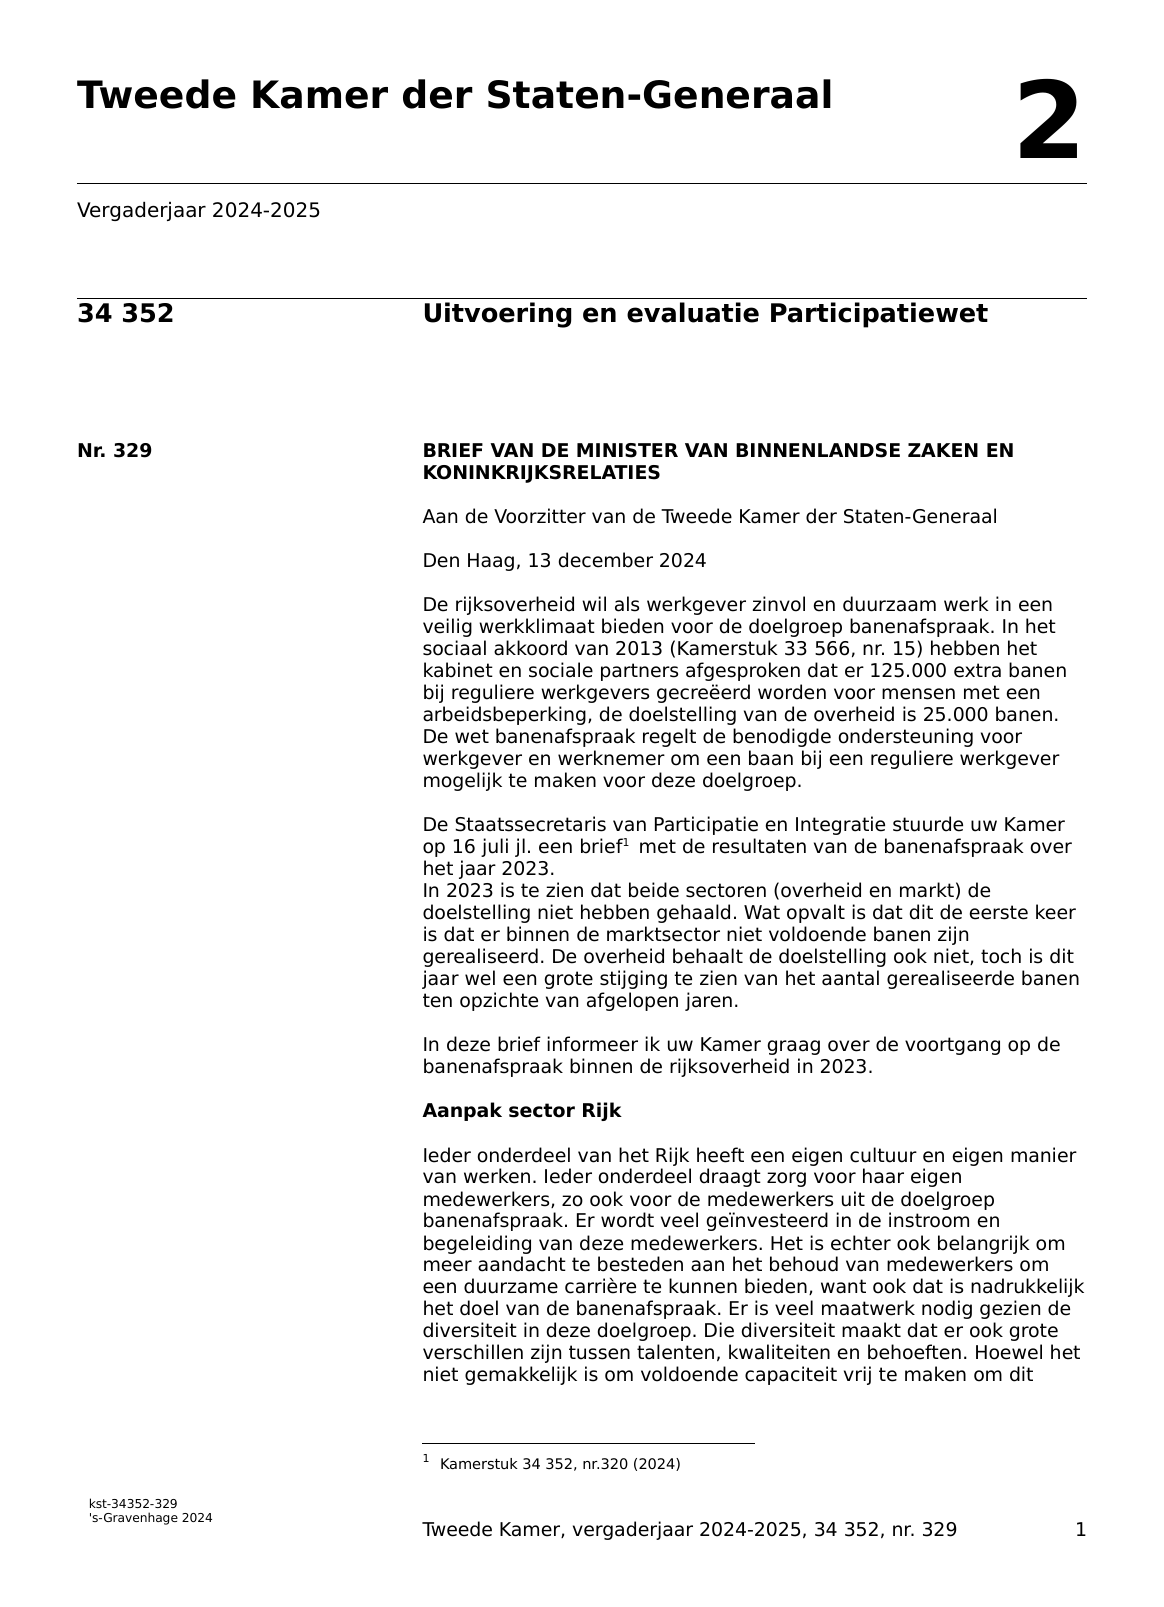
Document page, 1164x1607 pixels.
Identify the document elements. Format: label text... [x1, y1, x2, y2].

subtitle Aanpak sector Rijk [422, 1100, 1087, 1122]
subtitle Nr. 329 BRIEF VAN DE MINISTER VAN BINNENLANDSE ZAKEN EN KONINKRIJKSRELATIES [77, 440, 1087, 484]
table_header Tweede Kamer der Staten-Generaal [77, 59, 886, 183]
table_cell Vergaderjaar 2024-2025 [77, 184, 1087, 298]
text De Staatssecretaris van Participatie en Integratie stuurde uw Kamer op 16 juli jl. een brief met de resultaten van de banenafspraak over het jaar 2023. [422, 814, 1087, 880]
text In deze brief informeer ik uw Kamer graag over de voortgang op de banenafspraak binnen de rijksoverheid in 2023. [422, 1034, 1087, 1078]
text Kamerstuk 34 352, nr.320 (2024) [422, 1452, 1087, 1474]
text 's-Gravenhage 2024 [88, 1511, 323, 1525]
text Aan de Voorzitter van de Tweede Kamer der Staten-Generaal [422, 506, 1087, 528]
subtitle 34 352 Uitvoering en evaluatie Participatiewet [77, 299, 1087, 329]
text De rijksoverheid wil als werkgever zinvol en duurzaam werk in een veilig werkklimaat bieden voor de doelgroep banenafspraak. In het sociaal akkoord van 2013 (Kamerstuk 33 566, nr. 15) hebben het kabinet en sociale partners afgesproken dat er 125.000 extra banen bij reguliere werkgevers gecreëerd worden voor mensen met een arbeidsbeperking, de doelstelling van de overheid is 25.000 banen. De wet banenafspraak regelt de benodigde ondersteuning voor werkgever en werknemer om een baan bij een reguliere werkgever mogelijk te maken voor deze doelgroep. [422, 594, 1087, 792]
table_header 2 [886, 59, 1087, 183]
text In 2023 is te zien dat beide sectoren (overheid en markt) de doelstelling niet hebben gehaald. Wat opvalt is dat dit de eerste keer is dat er binnen de marktsector niet voldoende banen zijn gerealiseerd. De overheid behaalt de doelstelling ook niet, toch is dit jaar wel een grote stijging te zien van het aantal gerealiseerde banen ten opzichte van afgelopen jaren. [422, 880, 1087, 1012]
text Den Haag, 13 december 2024 [422, 550, 1087, 572]
text kst-34352-329 [88, 1497, 323, 1511]
text Ieder onderdeel van het Rijk heeft een eigen cultuur en eigen manier van werken. Ieder onderdeel draagt zorg voor haar eigen medewerkers, zo ook voor de medewerkers uit de doelgroep banenafspraak. Er wordt veel geïnvesteerd in de instroom en begeleiding van deze medewerkers. Het is echter ook belangrijk om meer aandacht te besteden aan het behoud van medewerkers om een duurzame carrière te kunnen bieden, want ook dat is nadrukkelijk het doel van de banenafspraak. Er is veel maatwerk nodig gezien de diversiteit in deze doelgroep. Die diversiteit maakt dat er ook grote verschillen zijn tussen talenten, kwaliteiten en behoeften. Hoewel het niet gemakkelijk is om voldoende capaciteit vrij te maken om dit [422, 1144, 1087, 1386]
